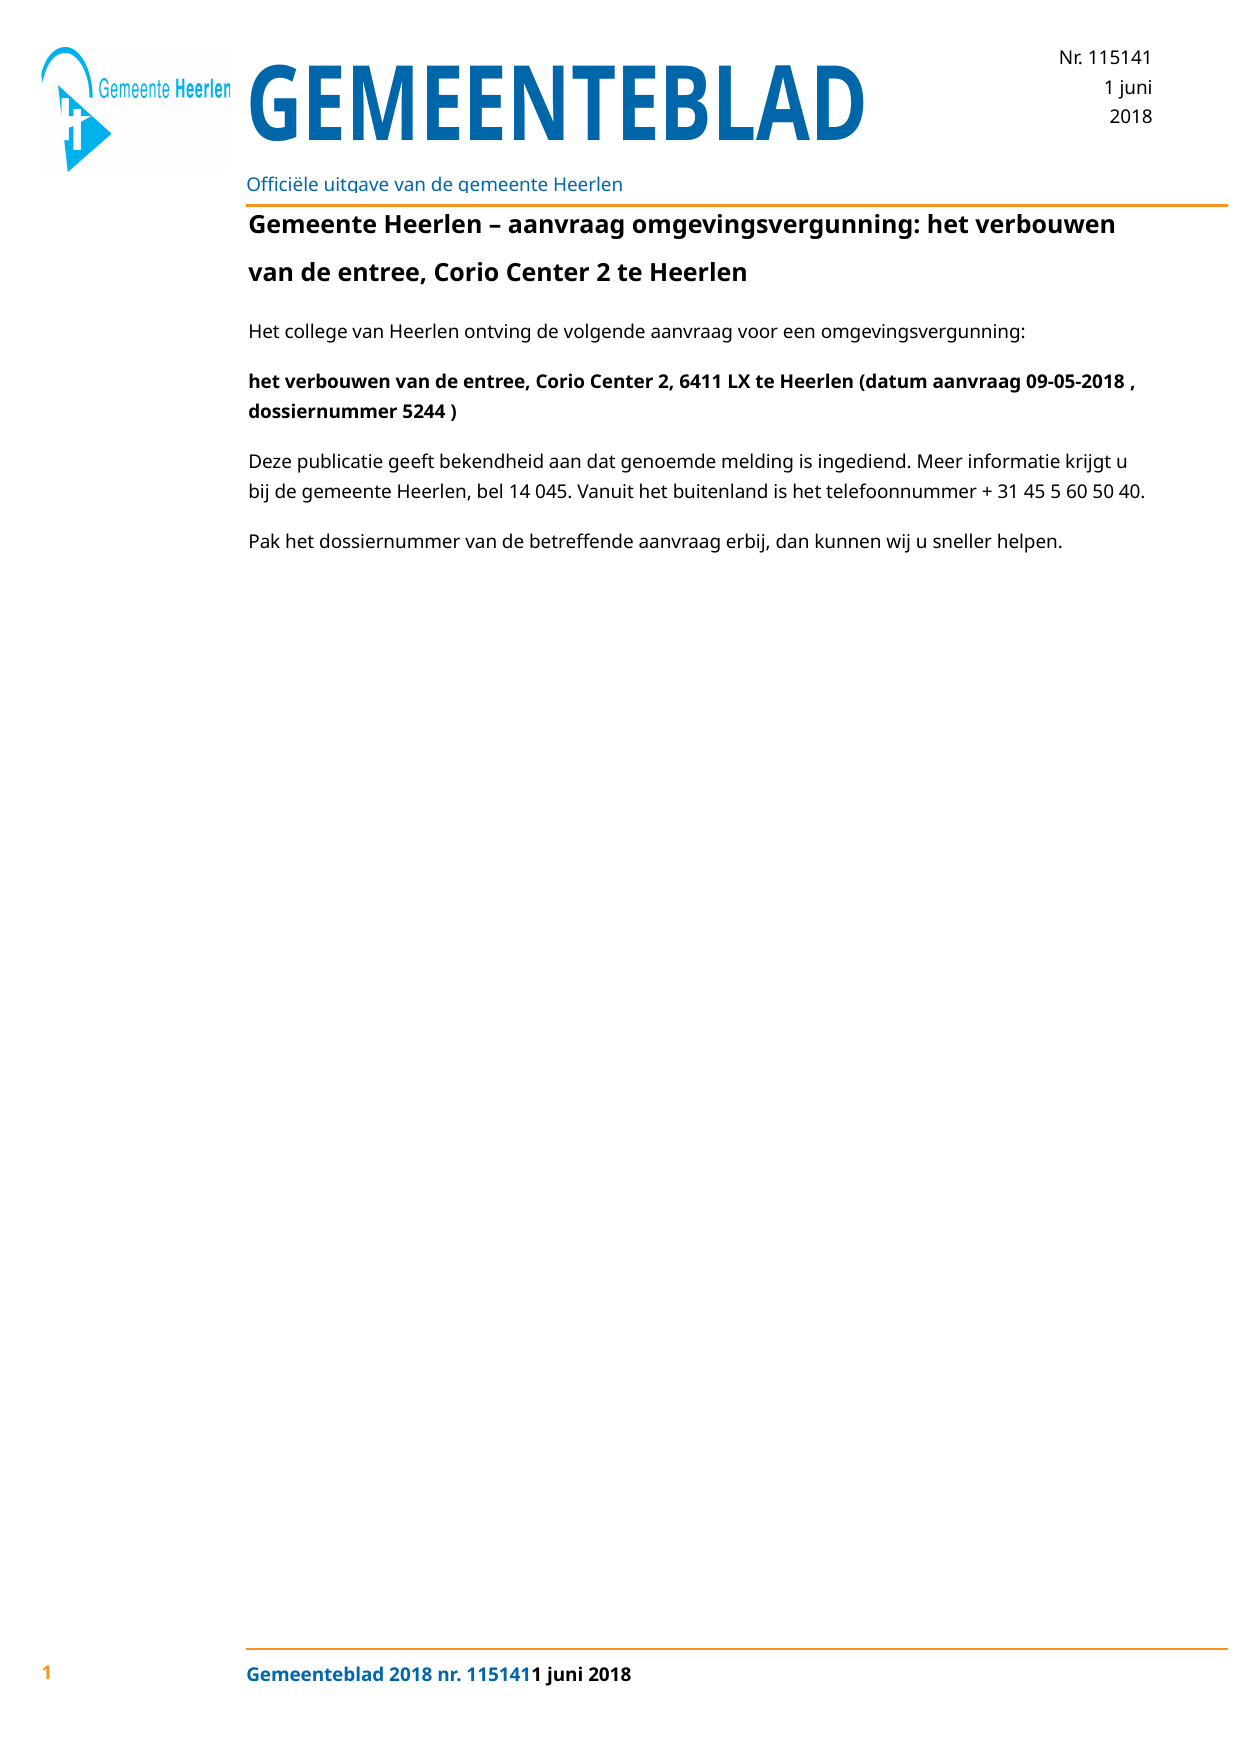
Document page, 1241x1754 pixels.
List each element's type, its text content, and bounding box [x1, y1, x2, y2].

text Deze publicatie geeft bekendheid aan dat genoemde melding is ingediend. Meer informatie krijgt u bij de gemeente Heerlen, bel 14 045. Vanuit het buitenland is het telefoonnummer + 31 45 5 60 50 40. [248, 448, 1152, 504]
text Gemeente Heerlen – aanvraag omgevingsvergunning: het verbouwen van de entree, Corio Center 2 te Heerlen [248, 207, 1152, 288]
text Het college van Heerlen ontving de volgende aanvraag voor een omgevingsvergunning: [248, 318, 1152, 344]
text het verbouwen van de entree, Corio Center 2, 6411 LX te Heerlen (datum aanvraag 09-05-2018 , dossiernummer 5244 ) [248, 368, 1152, 424]
picture [41, 47, 231, 172]
text Pak het dossiernummer van de betreffende aanvraag erbij, dan kunnen wij u sneller helpen. [248, 528, 1152, 554]
picture [41, 47, 58, 70]
